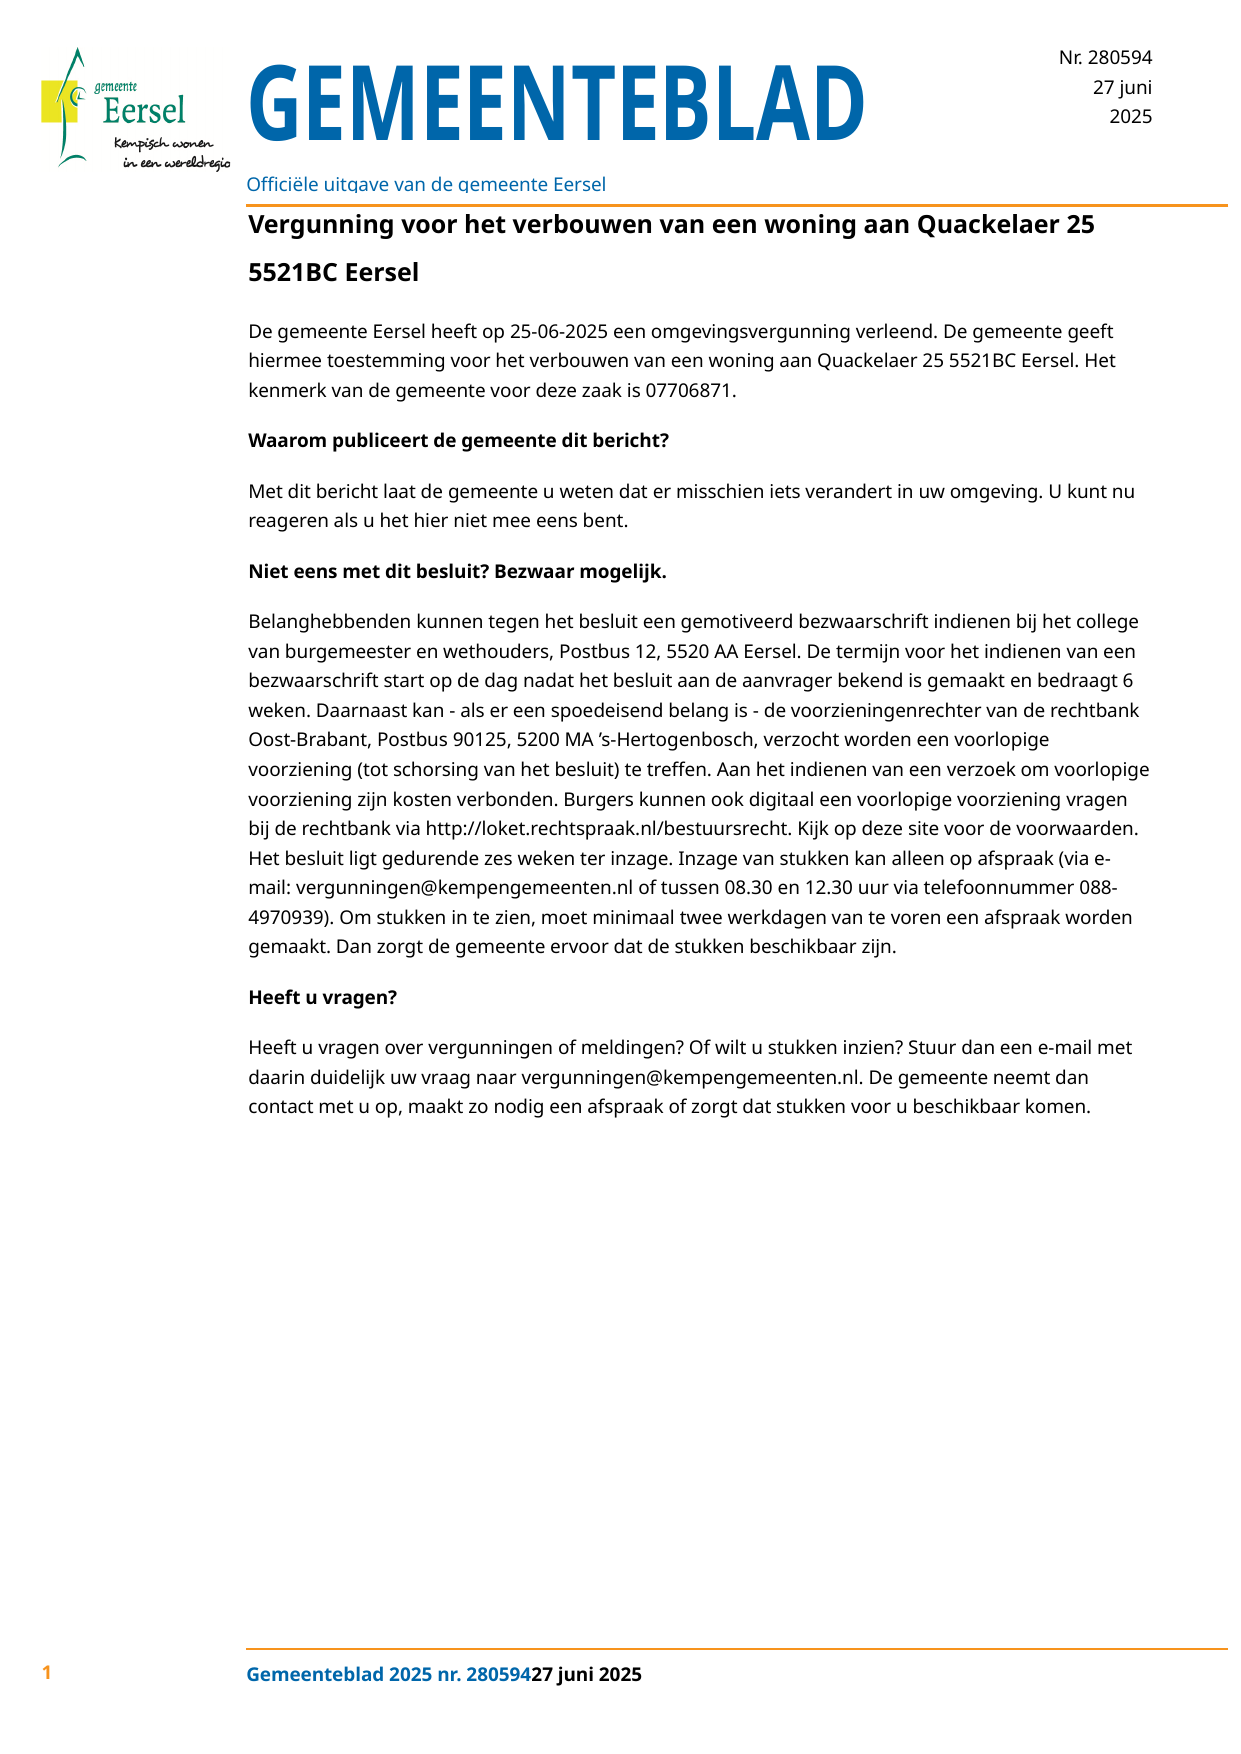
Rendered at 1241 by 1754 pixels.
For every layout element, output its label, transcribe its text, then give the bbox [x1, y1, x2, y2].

picture [41, 47, 231, 172]
text Met dit bericht laat de gemeente u weten dat er misschien iets verandert in uw omgeving. U kunt nu reageren als u het hier niet mee eens bent. [248, 478, 1152, 533]
text Belanghebbenden kunnen tegen het besluit een gemotiveerd bezwaarschrift indienen bij het college van burgemeester en wethouders, Postbus 12, 5520 AA Eersel. De termijn voor het indienen van een bezwaarschrift start op de dag nadat het besluit aan de aanvrager bekend is gemaakt en bedraagt 6 weken. Daarnaast kan - als er een spoedeisend belang is - de voorzieningenrechter van de rechtbank Oost-Brabant, Postbus 90125, 5200 MA ’s-Hertogenbosch, verzocht worden een voorlopige voorziening (tot schorsing van het besluit) te treffen. Aan het indienen van een verzoek om voorlopige voorziening zijn kosten verbonden. Burgers kunnen ook digitaal een voorlopige voorziening vragen bij de rechtbank via http://loket.rechtspraak.nl/bestuursrecht. Kijk op deze site voor de voorwaarden. Het besluit ligt gedurende zes weken ter inzage. Inzage van stukken kan alleen op afspraak (via e-mail: vergunningen@kempengemeenten.nl of tussen 08.30 en 12.30 uur via telefoonnummer 088-4970939). Om stukken in te zien, moet minimaal twee werkdagen van te voren een afspraak worden gemaakt. Dan zorgt de gemeente ervoor dat de stukken beschikbaar zijn. [248, 608, 1152, 959]
text De gemeente Eersel heeft op 25-06-2025 een omgevingsvergunning verleend. De gemeente geeft hiermee toestemming voor het verbouwen van een woning aan Quackelaer 25 5521BC Eersel. Het kenmerk van de gemeente voor deze zaak is 07706871. [248, 318, 1152, 403]
text Heeft u vragen over vergunningen of meldingen? Of wilt u stukken inzien? Stuur dan een e-mail met daarin duidelijk uw vraag naar vergunningen@kempengemeenten.nl. De gemeente neemt dan contact met u op, maakt zo nodig een afspraak of zorgt dat stukken voor u beschikbaar komen. [248, 1034, 1152, 1119]
text Niet eens met dit besluit? Bezwaar mogelijk. [248, 558, 1152, 584]
text Vergunning voor het verbouwen van een woning aan Quackelaer 25 5521BC Eersel [248, 207, 1152, 288]
text Heeft u vragen? [248, 984, 1152, 1010]
text Waarom publiceert de gemeente dit bericht? [248, 427, 1152, 453]
